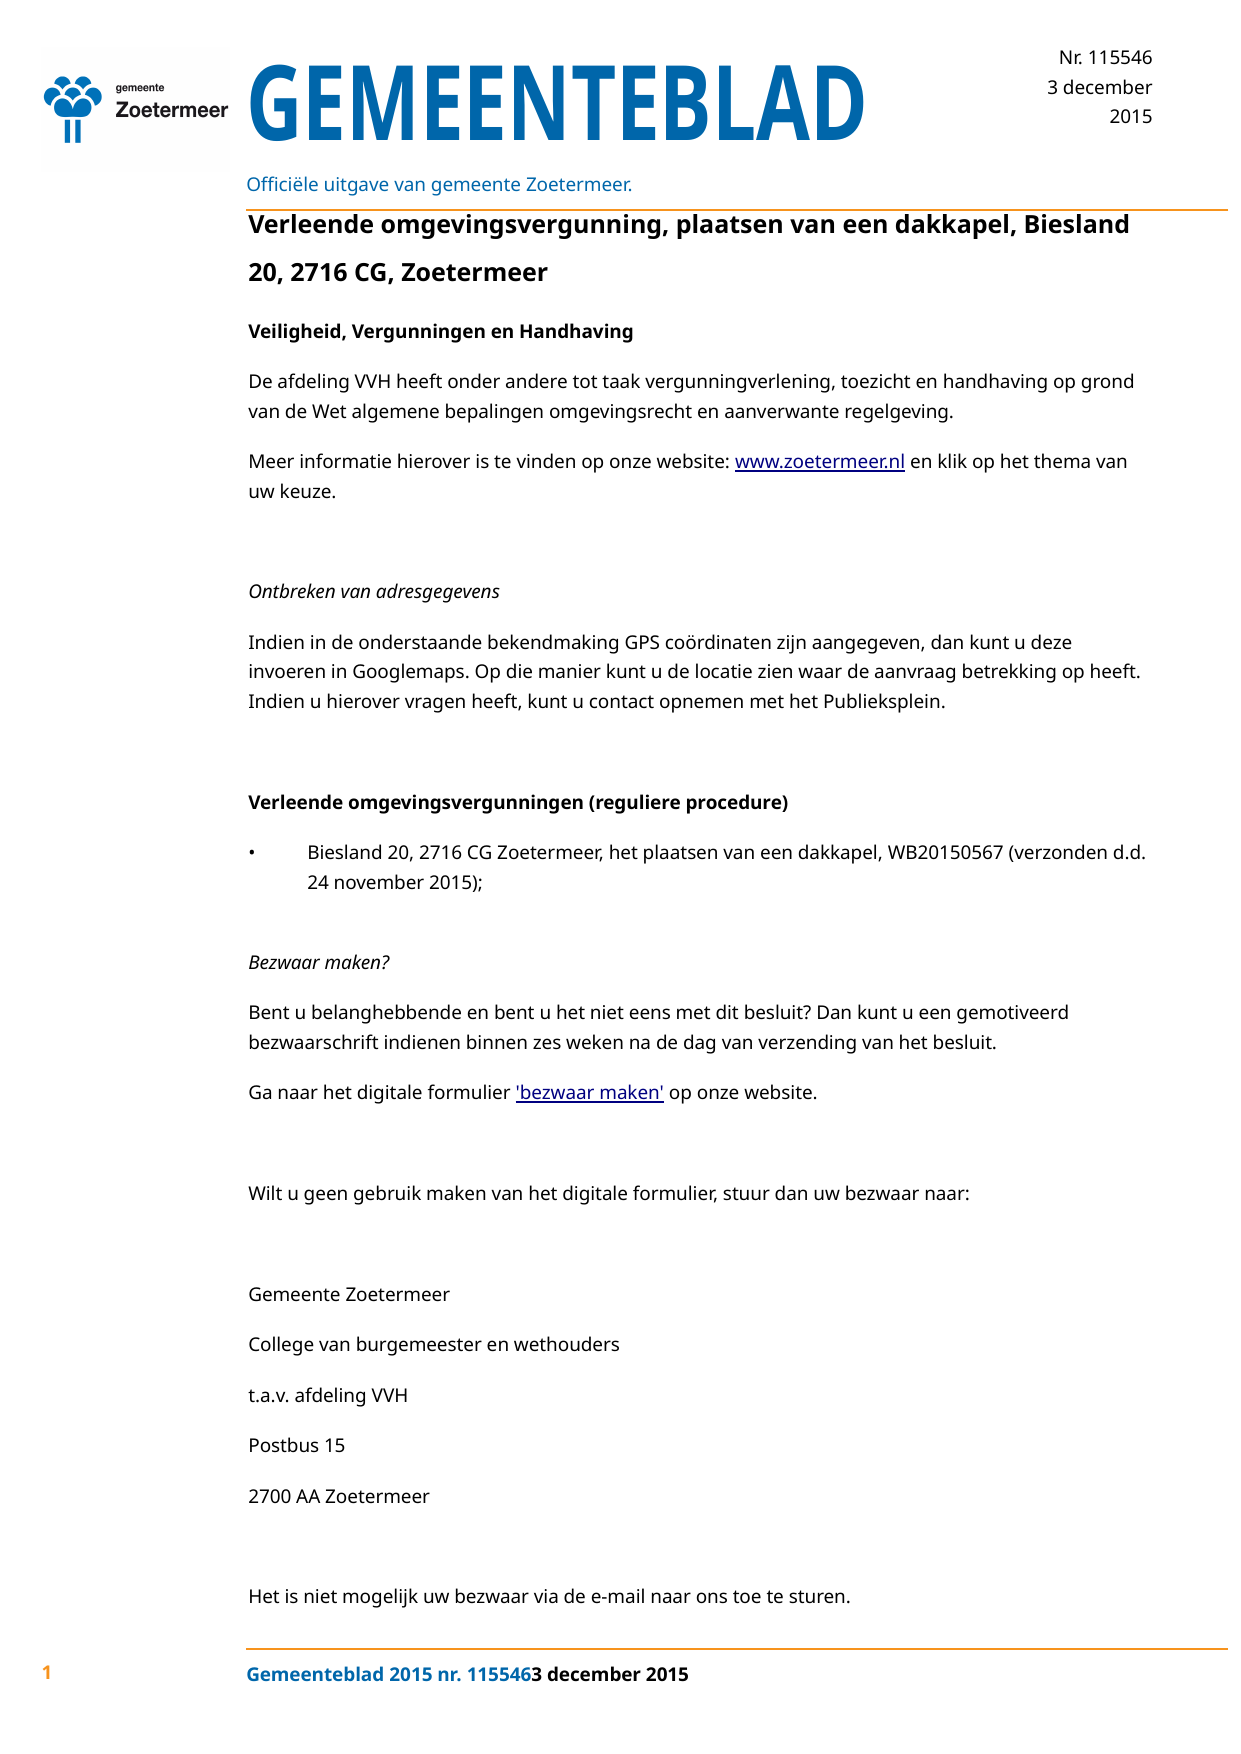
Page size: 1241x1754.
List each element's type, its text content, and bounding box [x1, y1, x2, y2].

text Wilt u geen gebruik maken van het digitale formulier, stuur dan uw bezwaar naar: [248, 1180, 1152, 1206]
text College van burgemeester en wethouders [248, 1332, 1152, 1357]
list Biesland 20, 2716 CG Zoetermeer, het plaatsen van een dakkapel, WB20150567 (verzonden d.d. 24 november 2015); [248, 839, 1152, 895]
text De afdeling VVH heeft onder andere tot taak vergunningverlening, toezicht en handhaving op grond van de Wet algemene bepalingen omgevingsrecht en aanverwante regelgeving. [248, 368, 1152, 424]
text Meer informatie hierover is te vinden op onze website: www.zoetermeer.nl en klik op het thema van uw keuze. [248, 448, 1152, 504]
text Ontbreken van adresgegevens [248, 579, 1152, 604]
picture [41, 47, 231, 172]
text Gemeente Zoetermeer [248, 1281, 1152, 1307]
text Ga naar het digitale formulier 'bezwaar maken' op onze website. [248, 1079, 1152, 1105]
text Het is niet mogelijk uw bezwaar via de e-mail naar ons toe te sturen. [248, 1584, 1152, 1609]
text Indien in de onderstaande bekendmaking GPS coördinaten zijn aangegeven, dan kunt u deze invoeren in Googlemaps. Op die manier kunt u de locatie zien waar de aanvraag betrekking op heeft. Indien u hierover vragen heeft, kunt u contact opnemen met het Publieksplein. [248, 629, 1152, 714]
text Postbus 15 [248, 1432, 1152, 1458]
text 2700 AA Zoetermeer [248, 1483, 1152, 1509]
text Verleende omgevingsvergunning, plaatsen van een dakkapel, Biesland 20, 2716 CG, Zoetermeer [248, 211, 1152, 288]
text Bent u belanghebbende en bent u het niet eens met dit besluit? Dan kunt u een gemotiveerd bezwaarschrift indienen binnen zes weken na de dag van verzending van het besluit. [248, 999, 1152, 1055]
text Veiligheid, Vergunningen en Handhaving [248, 318, 1152, 344]
text Bezwaar maken? [248, 949, 1152, 975]
text t.a.v. afdeling VVH [248, 1382, 1152, 1408]
text Verleende omgevingsvergunningen (reguliere procedure) [248, 789, 1152, 815]
